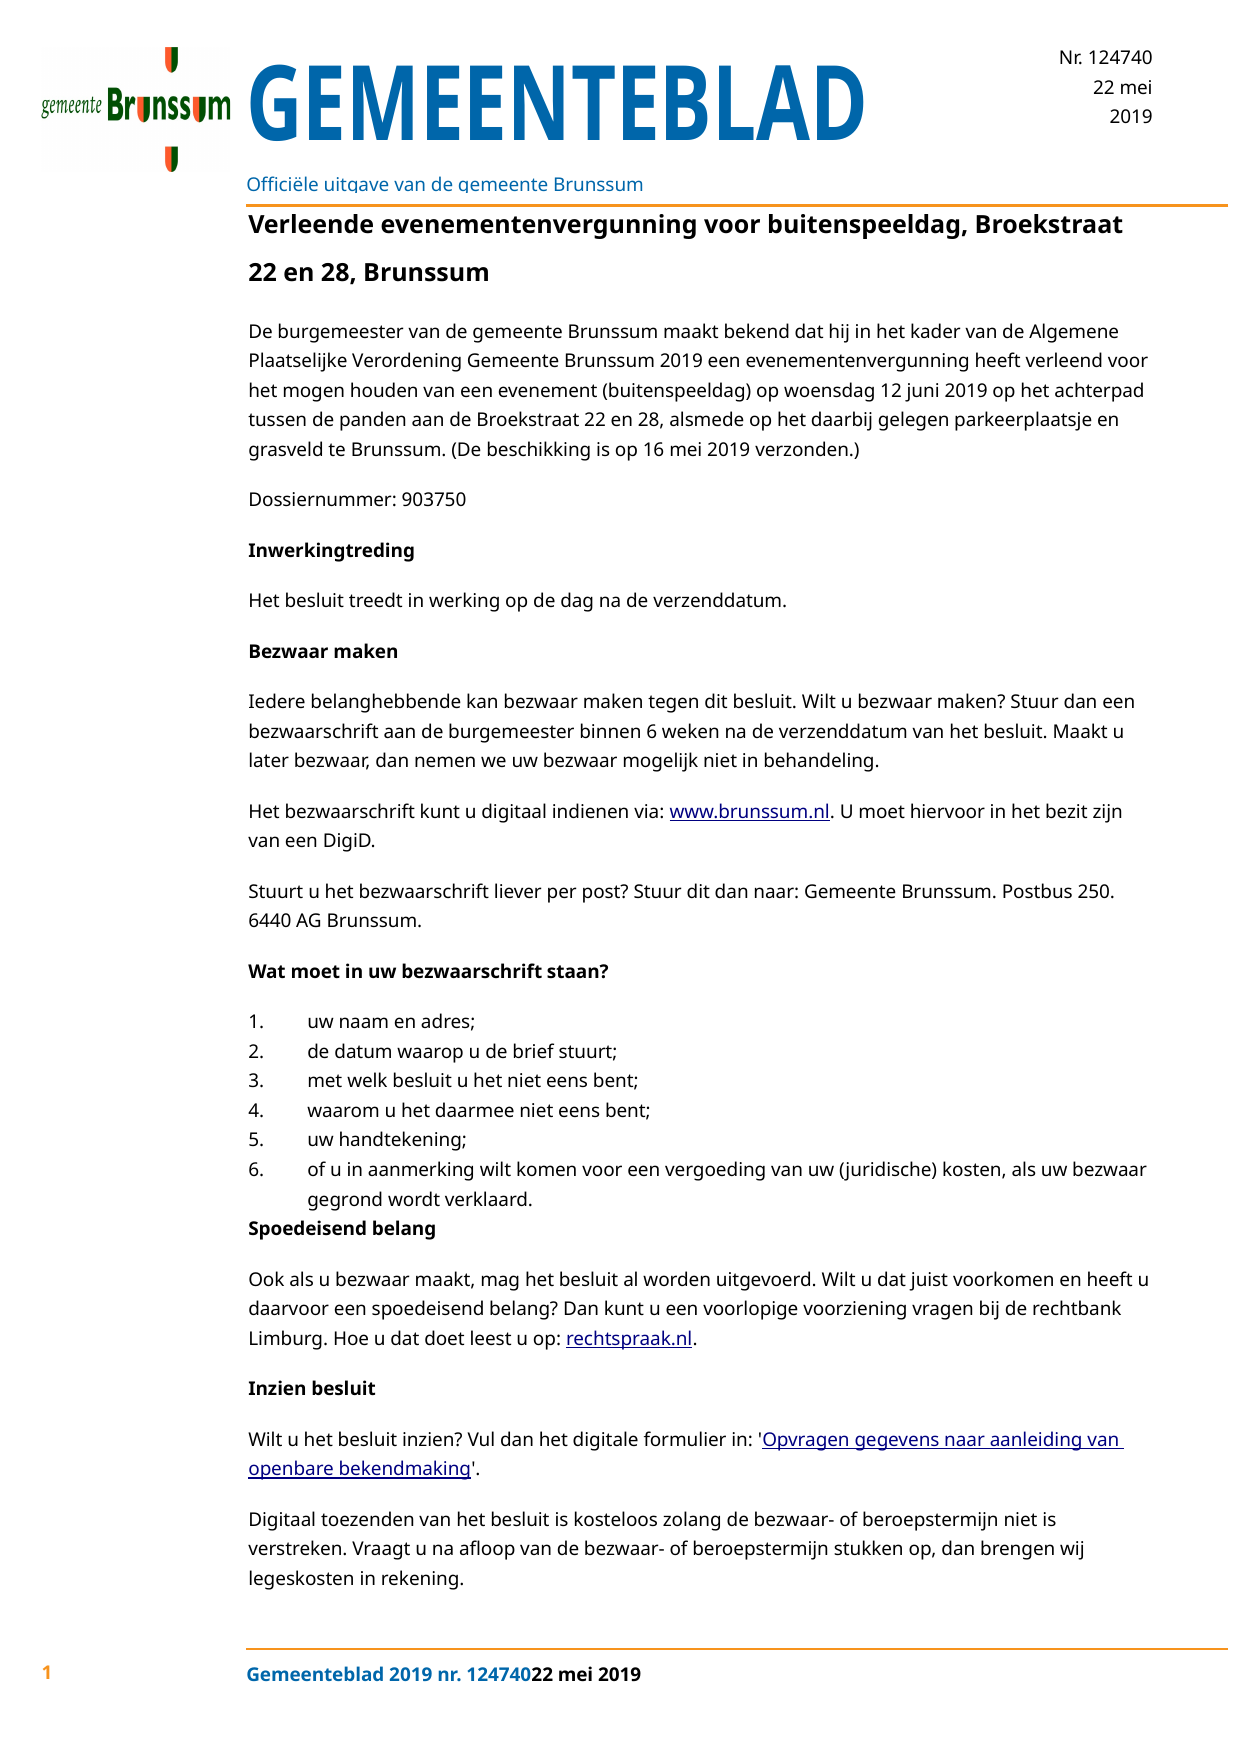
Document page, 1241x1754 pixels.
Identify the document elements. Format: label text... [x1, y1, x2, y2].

text Wat moet in uw bezwaarschrift staan? [248, 958, 1152, 984]
text Het besluit treedt in werking op de dag na de verzenddatum. [248, 587, 1152, 613]
list met welk besluit u het niet eens bent; [248, 1067, 1152, 1093]
text Iedere belanghebbende kan bezwaar maken tegen dit besluit. Wilt u bezwaar maken? Stuur dan een bezwaarschrift aan de burgemeester binnen 6 weken na de verzenddatum van het besluit. Maakt u later bezwaar, dan nemen we uw bezwaar mogelijk niet in behandeling. [248, 688, 1152, 773]
text De burgemeester van de gemeente Brunssum maakt bekend dat hij in het kader van de Algemene Plaatselijke Verordening Gemeente Brunssum 2019 een evenementenvergunning heeft verleend voor het mogen houden van een evenement (buitenspeeldag) op woensdag 12 juni 2019 op het achterpad tussen de panden aan de Broekstraat 22 en 28, alsmede op het daarbij gelegen parkeerplaatsje en grasveld te Brunssum. (De beschikking is op 16 mei 2019 verzonden.) [248, 318, 1152, 462]
text Inwerkingtreding [248, 537, 1152, 563]
list waarom u het daarmee niet eens bent; [248, 1097, 1152, 1123]
text Dossiernummer: 903750 [248, 487, 1152, 512]
text Bezwaar maken [248, 638, 1152, 664]
list uw handtekening; [248, 1127, 1152, 1152]
text Het bezwaarschrift kunt u digitaal indienen via: www.brunssum.nl. U moet hiervoor in het bezit zijn van een DigiD. [248, 798, 1152, 853]
text Stuurt u het bezwaarschrift liever per post? Stuur dit dan naar: Gemeente Brunssum. Postbus 250. 6440 AG Brunssum. [248, 878, 1152, 933]
list uw naam en adres; [248, 1008, 1152, 1034]
text Inzien besluit [248, 1375, 1152, 1401]
list de datum waarop u de brief stuurt; [248, 1038, 1152, 1064]
text Verleende evenementenvergunning voor buitenspeeldag, Broekstraat 22 en 28, Brunssum [248, 207, 1152, 288]
text Wilt u het besluit inzien? Vul dan het digitale formulier in: 'Opvragen gegevens naar aanleiding van openbare bekendmaking'. [248, 1426, 1152, 1481]
text Digitaal toezenden van het besluit is kosteloos zolang de bezwaar- of beroepstermijn niet is verstreken. Vraagt u na afloop van de bezwaar- of beroepstermijn stukken op, dan brengen wij legeskosten in rekening. [248, 1506, 1152, 1591]
list of u in aanmerking wilt komen voor een vergoeding van uw (juridische) kosten, als uw bezwaar gegrond wordt verklaard. [248, 1156, 1152, 1212]
picture [41, 47, 231, 172]
text Spoedeisend belang [248, 1215, 1152, 1241]
text Ook als u bezwaar maakt, mag het besluit al worden uitgevoerd. Wilt u dat juist voorkomen en heeft u daarvoor een spoedeisend belang? Dan kunt u een voorlopige voorziening vragen bij de rechtbank Limburg. Hoe u dat doet leest u op: rechtspraak.nl. [248, 1266, 1152, 1351]
